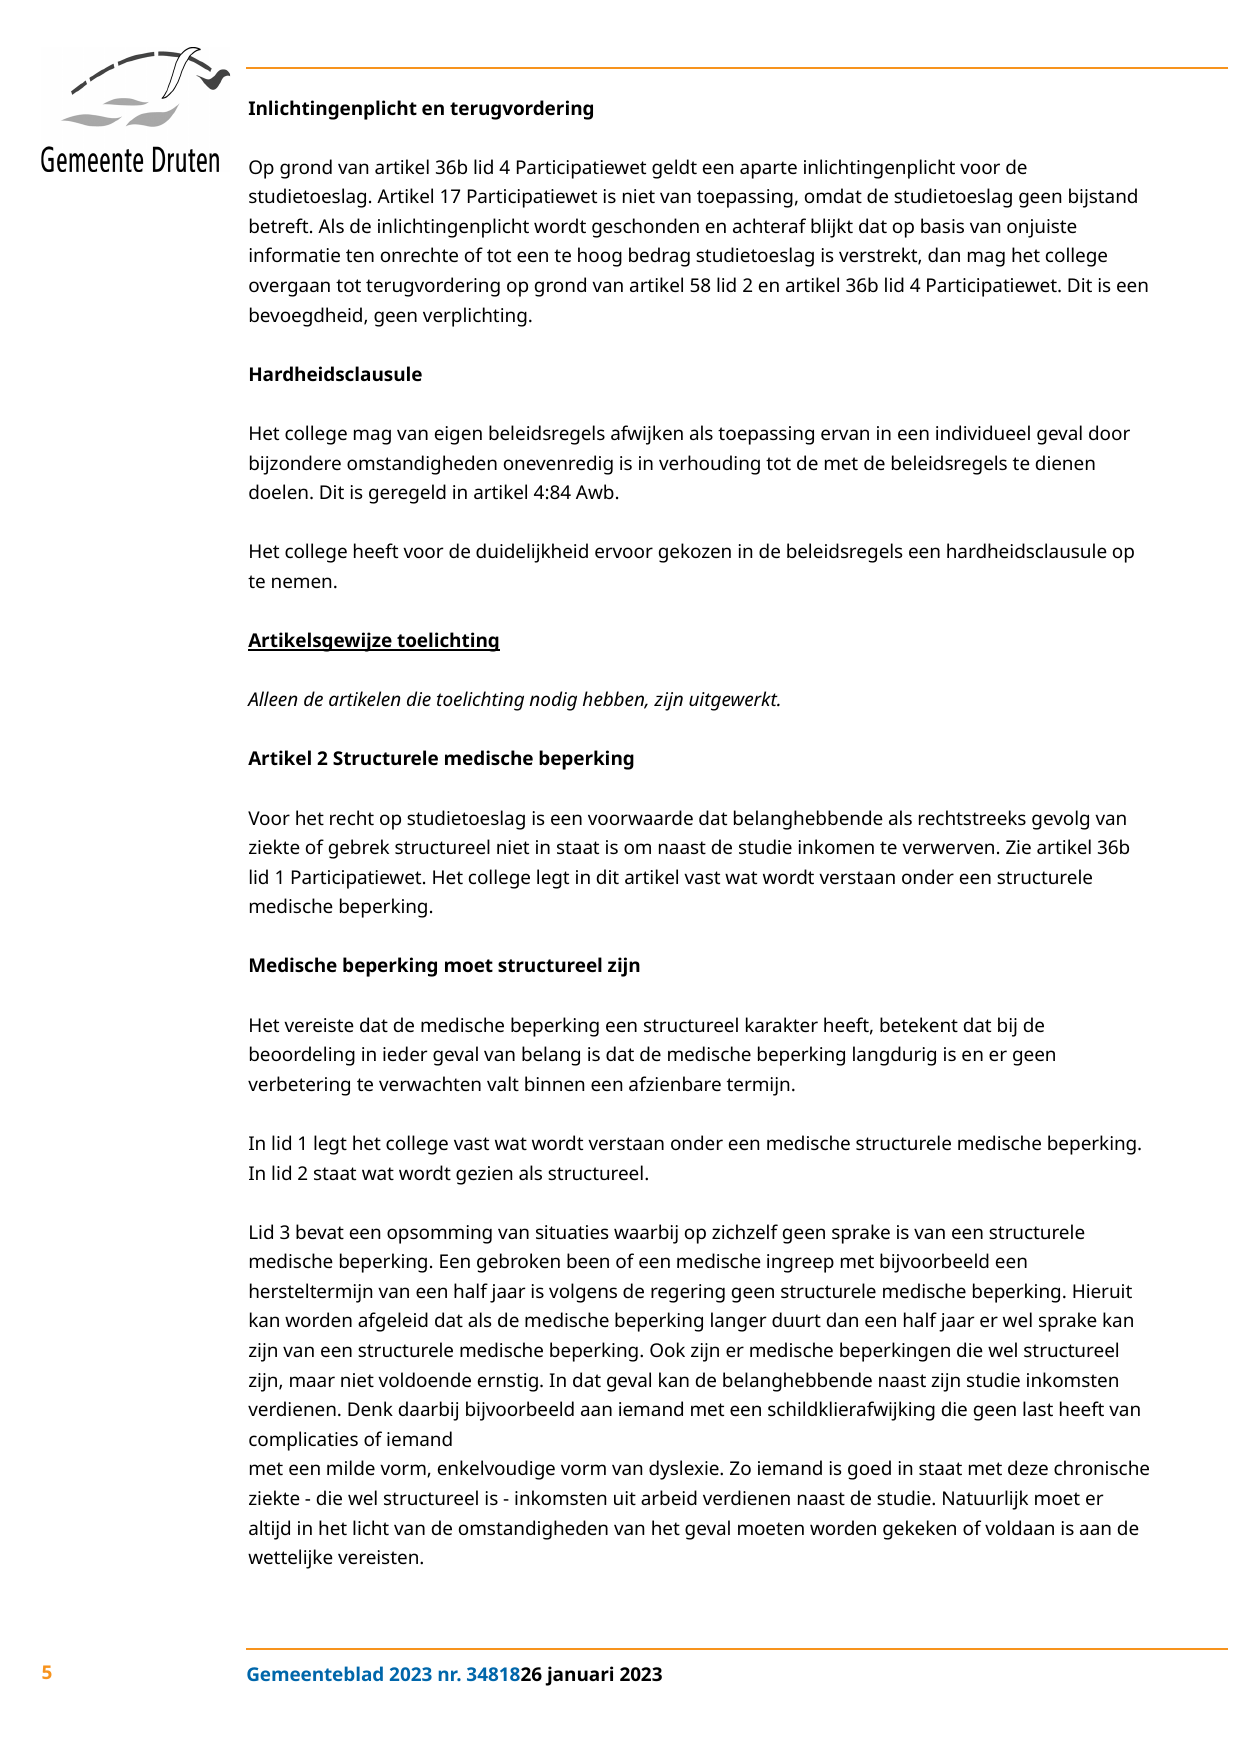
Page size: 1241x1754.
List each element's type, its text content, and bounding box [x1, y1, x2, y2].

text Medische beperking moet structureel zijn [248, 953, 1152, 978]
text In lid 1 legt het college vast wat wordt verstaan onder een medische structurele medische beperking. In lid 2 staat wat wordt gezien als structureel. [248, 1130, 1152, 1186]
text Het college heeft voor de duidelijkheid ervoor gekozen in de beleidsregels een hardheidsclausule op te nemen. [248, 538, 1152, 594]
text Het vereiste dat de medische beperking een structureel karakter heeft, betekent dat bij de beoordeling in ieder geval van belang is dat de medische beperking langdurig is en er geen verbetering te verwachten valt binnen een afzienbare termijn. [248, 1012, 1152, 1097]
text Alleen de artikelen die toelichting nodig hebben, zijn uitgewerkt. [248, 686, 1152, 712]
text Artikel 2 Structurele medische beperking [248, 746, 1152, 771]
text Hardheidsclausule [248, 361, 1152, 387]
text Op grond van artikel 36b lid 4 Participatiewet geldt een aparte inlichtingenplicht voor de studietoeslag. Artikel 17 Participatiewet is niet van toepassing, omdat de studietoeslag geen bijstand betreft. Als de inlichtingenplicht wordt geschonden en achteraf blijkt dat op basis van onjuiste informatie ten onrechte of tot een te hoog bedrag studietoeslag is verstrekt, dan mag het college overgaan tot terugvordering op grond van artikel 58 lid 2 en artikel 36b lid 4 Participatiewet. Dit is een bevoegdheid, geen verplichting. [248, 154, 1152, 328]
text Artikelsgewijze toelichting [248, 627, 1152, 653]
text Voor het recht op studietoeslag is een voorwaarde dat belanghebbende als rechtstreeks gevolg van ziekte of gebrek structureel niet in staat is om naast de studie inkomen te verwerven. Zie artikel 36b lid 1 Participatiewet. Het college legt in dit artikel vast wat wordt verstaan onder een structurele medische beperking. [248, 805, 1152, 919]
text Lid 3 bevat een opsomming van situaties waarbij op zichzelf geen sprake is van een structurele medische beperking. Een gebroken been of een medische ingreep met bijvoorbeeld een hersteltermijn van een half jaar is volgens de regering geen structurele medische beperking. Hieruit kan worden afgeleid dat als de medische beperking langer duurt dan een half jaar er wel sprake kan zijn van een structurele medische beperking. Ook zijn er medische beperkingen die wel structureel zijn, maar niet voldoende ernstig. In dat geval kan de belanghebbende naast zijn studie inkomsten verdienen. Denk daarbij bijvoorbeeld aan iemand met een schildklierafwijking die geen last heeft van complicaties of iemand [248, 1219, 1152, 1452]
text met een milde vorm, enkelvoudige vorm van dyslexie. Zo iemand is goed in staat met deze chronische ziekte - die wel structureel is - inkomsten uit arbeid verdienen naast de studie. Natuurlijk moet er altijd in het licht van de omstandigheden van het geval moeten worden gekeken of voldaan is aan de wettelijke vereisten. [248, 1456, 1152, 1570]
picture [41, 47, 231, 172]
text Het college mag van eigen beleidsregels afwijken als toepassing ervan in een individueel geval door bijzondere omstandigheden onevenredig is in verhouding tot de met de beleidsregels te dienen doelen. Dit is geregeld in artikel 4:84 Awb. [248, 420, 1152, 505]
text Inlichtingenplicht en terugvordering [248, 95, 1152, 121]
